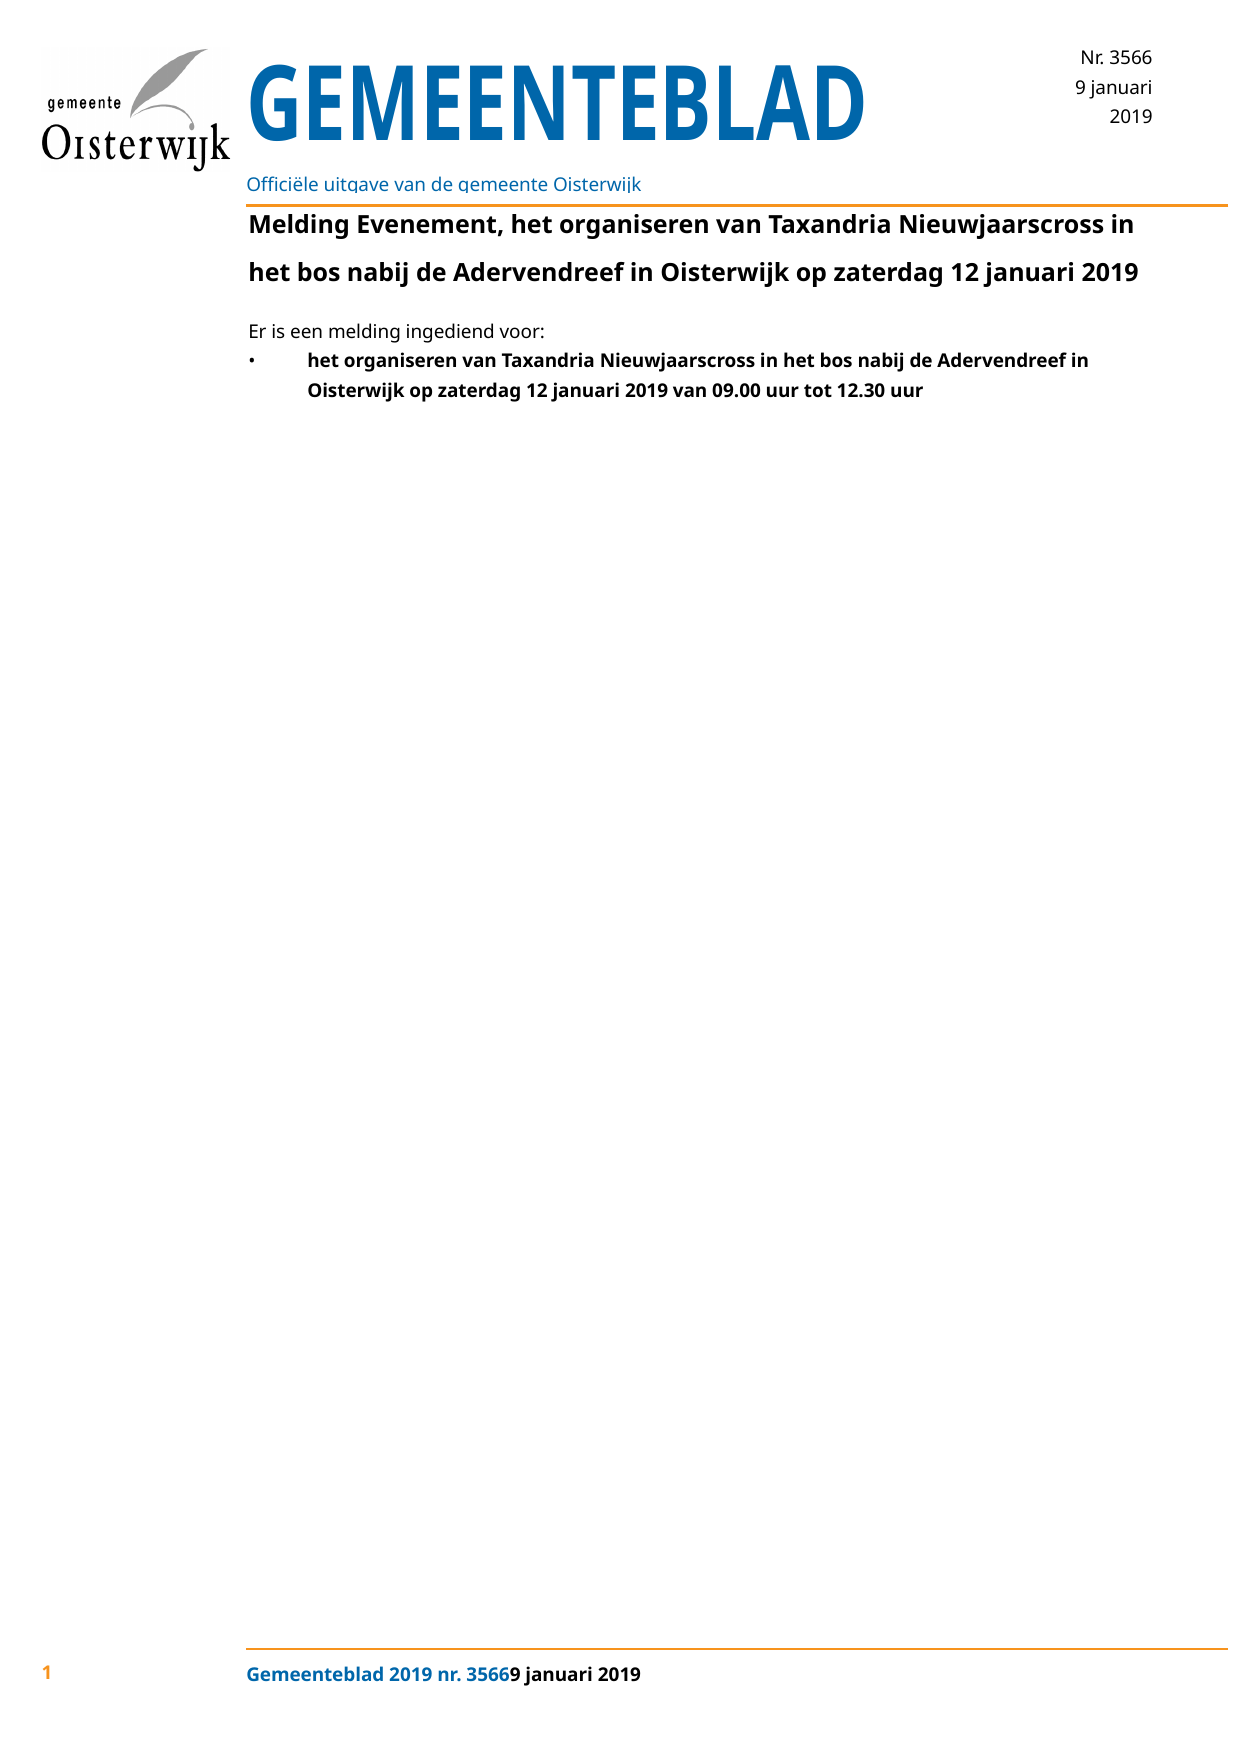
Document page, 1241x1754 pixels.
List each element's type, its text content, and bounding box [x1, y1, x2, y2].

list het organiseren van Taxandria Nieuwjaarscross in het bos nabij de Adervendreef in Oisterwijk op zaterdag 12 januari 2019 van 09.00 uur tot 12.30 uur [248, 347, 1152, 403]
picture [41, 47, 231, 172]
text Melding Evenement, het organiseren van Taxandria Nieuwjaarscross in het bos nabij de Adervendreef in Oisterwijk op zaterdag 12 januari 2019 [248, 207, 1152, 288]
text Er is een melding ingediend voor: [248, 318, 1152, 344]
